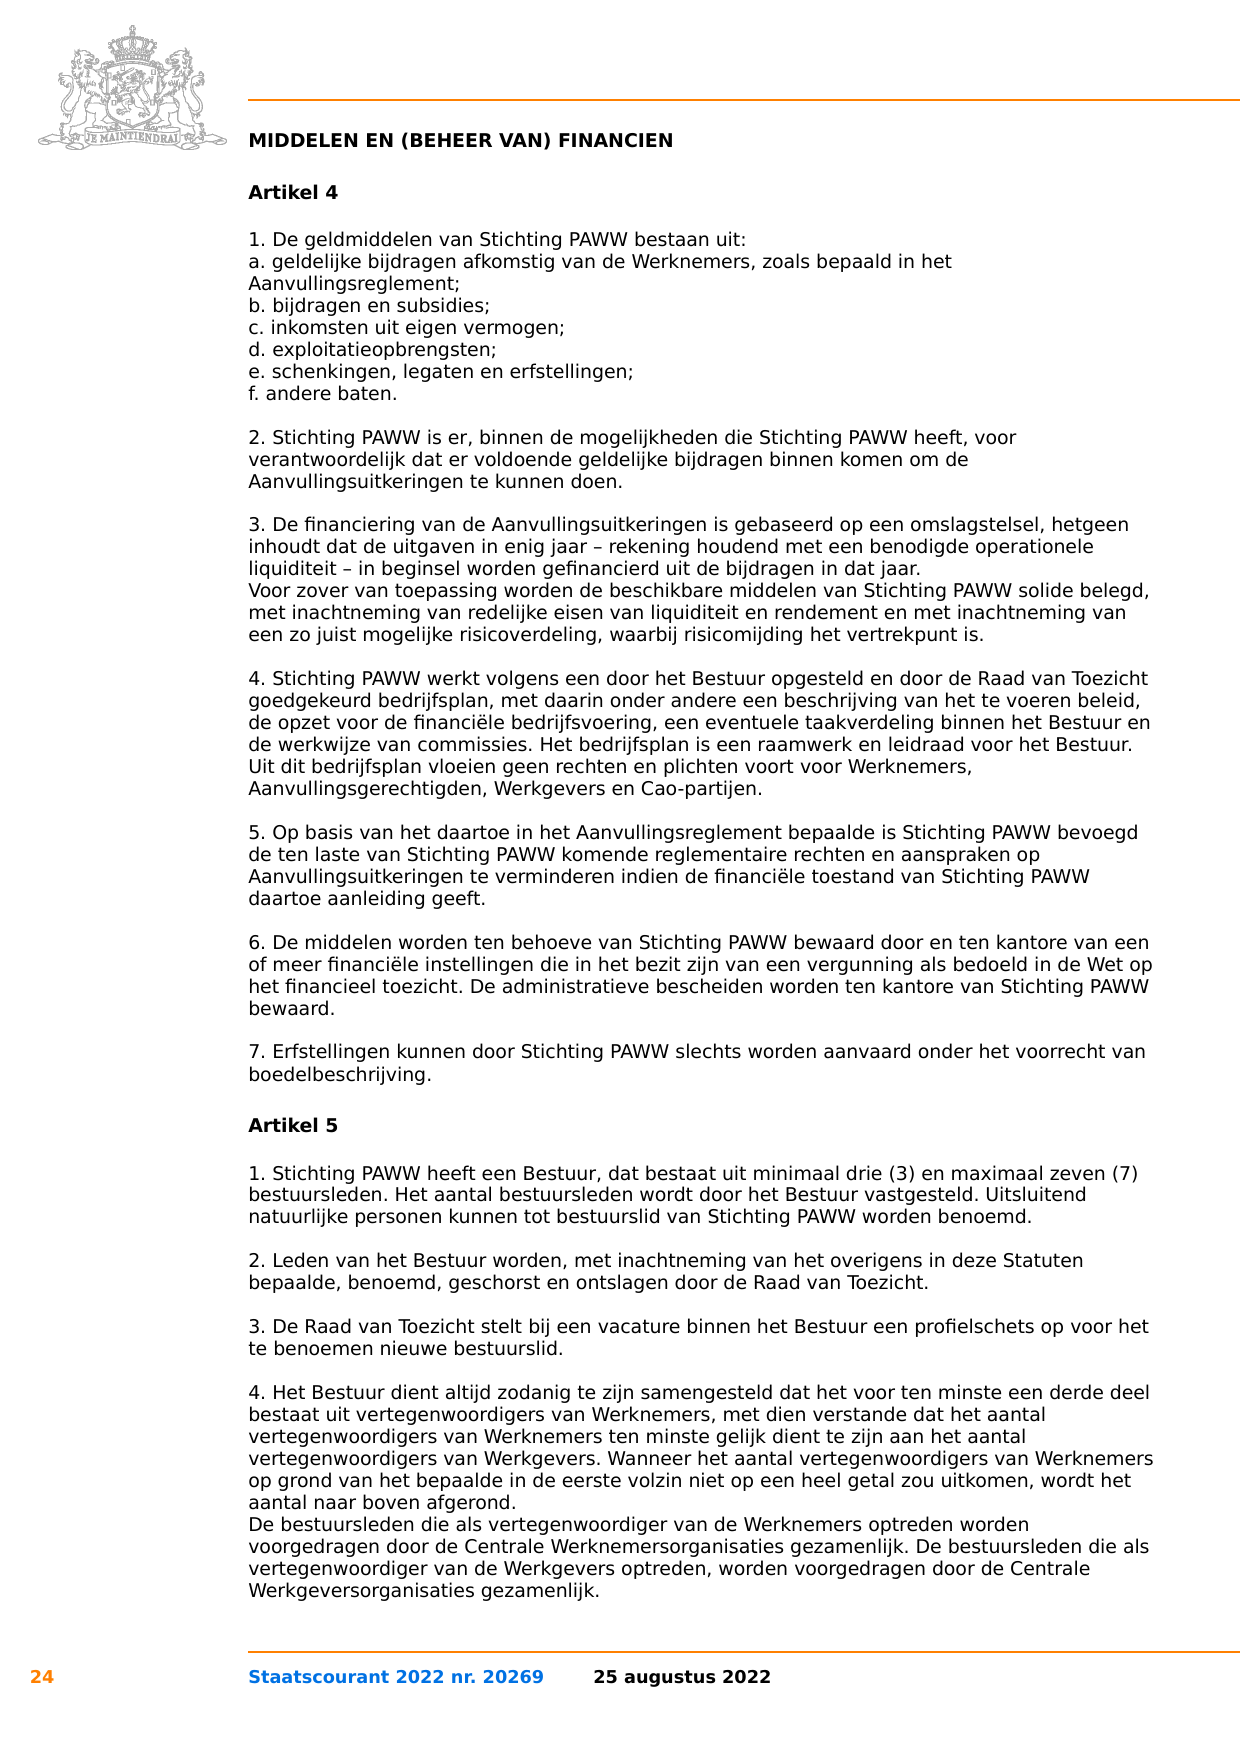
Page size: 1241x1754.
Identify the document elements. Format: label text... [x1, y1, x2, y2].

text b. bijdragen en subsidies; [248, 295, 1163, 317]
subtitle MIDDELEN EN (BEHEER VAN) FINANCIEN [248, 130, 1163, 152]
text Voor zover van toepassing worden de beschikbare middelen van Stichting PAWW solide belegd, met inachtneming van redelijke eisen van liquiditeit en rendement en met inachtneming van een zo juist mogelijke risicoverdeling, waarbij risicomijding het vertrekpunt is. [248, 580, 1163, 646]
text f. andere baten. [248, 383, 1163, 405]
text 4. Stichting PAWW werkt volgens een door het Bestuur opgesteld en door de Raad van Toezicht goedgekeurd bedrijfsplan, met daarin onder andere een beschrijving van het te voeren beleid, de opzet voor de financiële bedrijfsvoering, een eventuele taakverdeling binnen het Bestuur en de werkwijze van commissies. Het bedrijfsplan is een raamwerk en leidraad voor het Bestuur. Uit dit bedrijfsplan vloeien geen rechten en plichten voort voor Werknemers, Aanvullingsgerechtigden, Werkgevers en Cao-partijen. [248, 668, 1163, 800]
subtitle Artikel 4 [248, 182, 1163, 204]
text a. geldelijke bijdragen afkomstig van de Werknemers, zoals bepaald in het Aanvullingsreglement; [248, 251, 1163, 295]
picture [38, 25, 227, 150]
text 2. Stichting PAWW is er, binnen de mogelijkheden die Stichting PAWW heeft, voor verantwoordelijk dat er voldoende geldelijke bijdragen binnen komen om de Aanvullingsuitkeringen te kunnen doen. [248, 427, 1163, 492]
text 2. Leden van het Bestuur worden, met inachtneming van het overigens in deze Statuten bepaalde, benoemd, geschorst en ontslagen door de Raad van Toezicht. [248, 1250, 1163, 1294]
text 3. De Raad van Toezicht stelt bij een vacature binnen het Bestuur een profielschets op voor het te benoemen nieuwe bestuurslid. [248, 1316, 1163, 1360]
text 6. De middelen worden ten behoeve van Stichting PAWW bewaard door en ten kantore van een of meer financiële instellingen die in het bezit zijn van een vergunning als bedoeld in de Wet op het financieel toezicht. De administratieve bescheiden worden ten kantore van Stichting PAWW bewaard. [248, 932, 1163, 1019]
text 1. De geldmiddelen van Stichting PAWW bestaan uit: [248, 229, 1163, 251]
text 4. Het Bestuur dient altijd zodanig te zijn samengesteld dat het voor ten minste een derde deel bestaat uit vertegenwoordigers van Werknemers, met dien verstande dat het aantal vertegenwoordigers van Werknemers ten minste gelijk dient te zijn aan het aantal vertegenwoordigers van Werkgevers. Wanneer het aantal vertegenwoordigers van Werknemers op grond van het bepaalde in de eerste volzin niet op een heel getal zou uitkomen, wordt het aantal naar boven afgerond. [248, 1382, 1163, 1514]
text 5. Op basis van het daartoe in het Aanvullingsreglement bepaalde is Stichting PAWW bevoegd de ten laste van Stichting PAWW komende reglementaire rechten en aanspraken op Aanvullingsuitkeringen te verminderen indien de financiële toestand van Stichting PAWW daartoe aanleiding geeft. [248, 822, 1163, 910]
subtitle Artikel 5 [248, 1115, 1163, 1137]
text c. inkomsten uit eigen vermogen; [248, 317, 1163, 339]
text 1. Stichting PAWW heeft een Bestuur, dat bestaat uit minimaal drie (3) en maximaal zeven (7) bestuursleden. Het aantal bestuursleden wordt door het Bestuur vastgesteld. Uitsluitend natuurlijke personen kunnen tot bestuurslid van Stichting PAWW worden benoemd. [248, 1162, 1163, 1228]
text 7. Erfstellingen kunnen door Stichting PAWW slechts worden aanvaard onder het voorrecht van boedelbeschrijving. [248, 1041, 1163, 1085]
text e. schenkingen, legaten en erfstellingen; [248, 361, 1163, 383]
text 3. De financiering van de Aanvullingsuitkeringen is gebaseerd op een omslagstelsel, hetgeen inhoudt dat de uitgaven in enig jaar – rekening houdend met een benodigde operationele liquiditeit – in beginsel worden gefinancierd uit de bijdragen in dat jaar. [248, 514, 1163, 580]
text De bestuursleden die als vertegenwoordiger van de Werknemers optreden worden voorgedragen door de Centrale Werknemersorganisaties gezamenlijk. De bestuursleden die als vertegenwoordiger van de Werkgevers optreden, worden voorgedragen door de Centrale Werkgeversorganisaties gezamenlijk. [248, 1514, 1163, 1602]
text d. exploitatieopbrengsten; [248, 339, 1163, 361]
